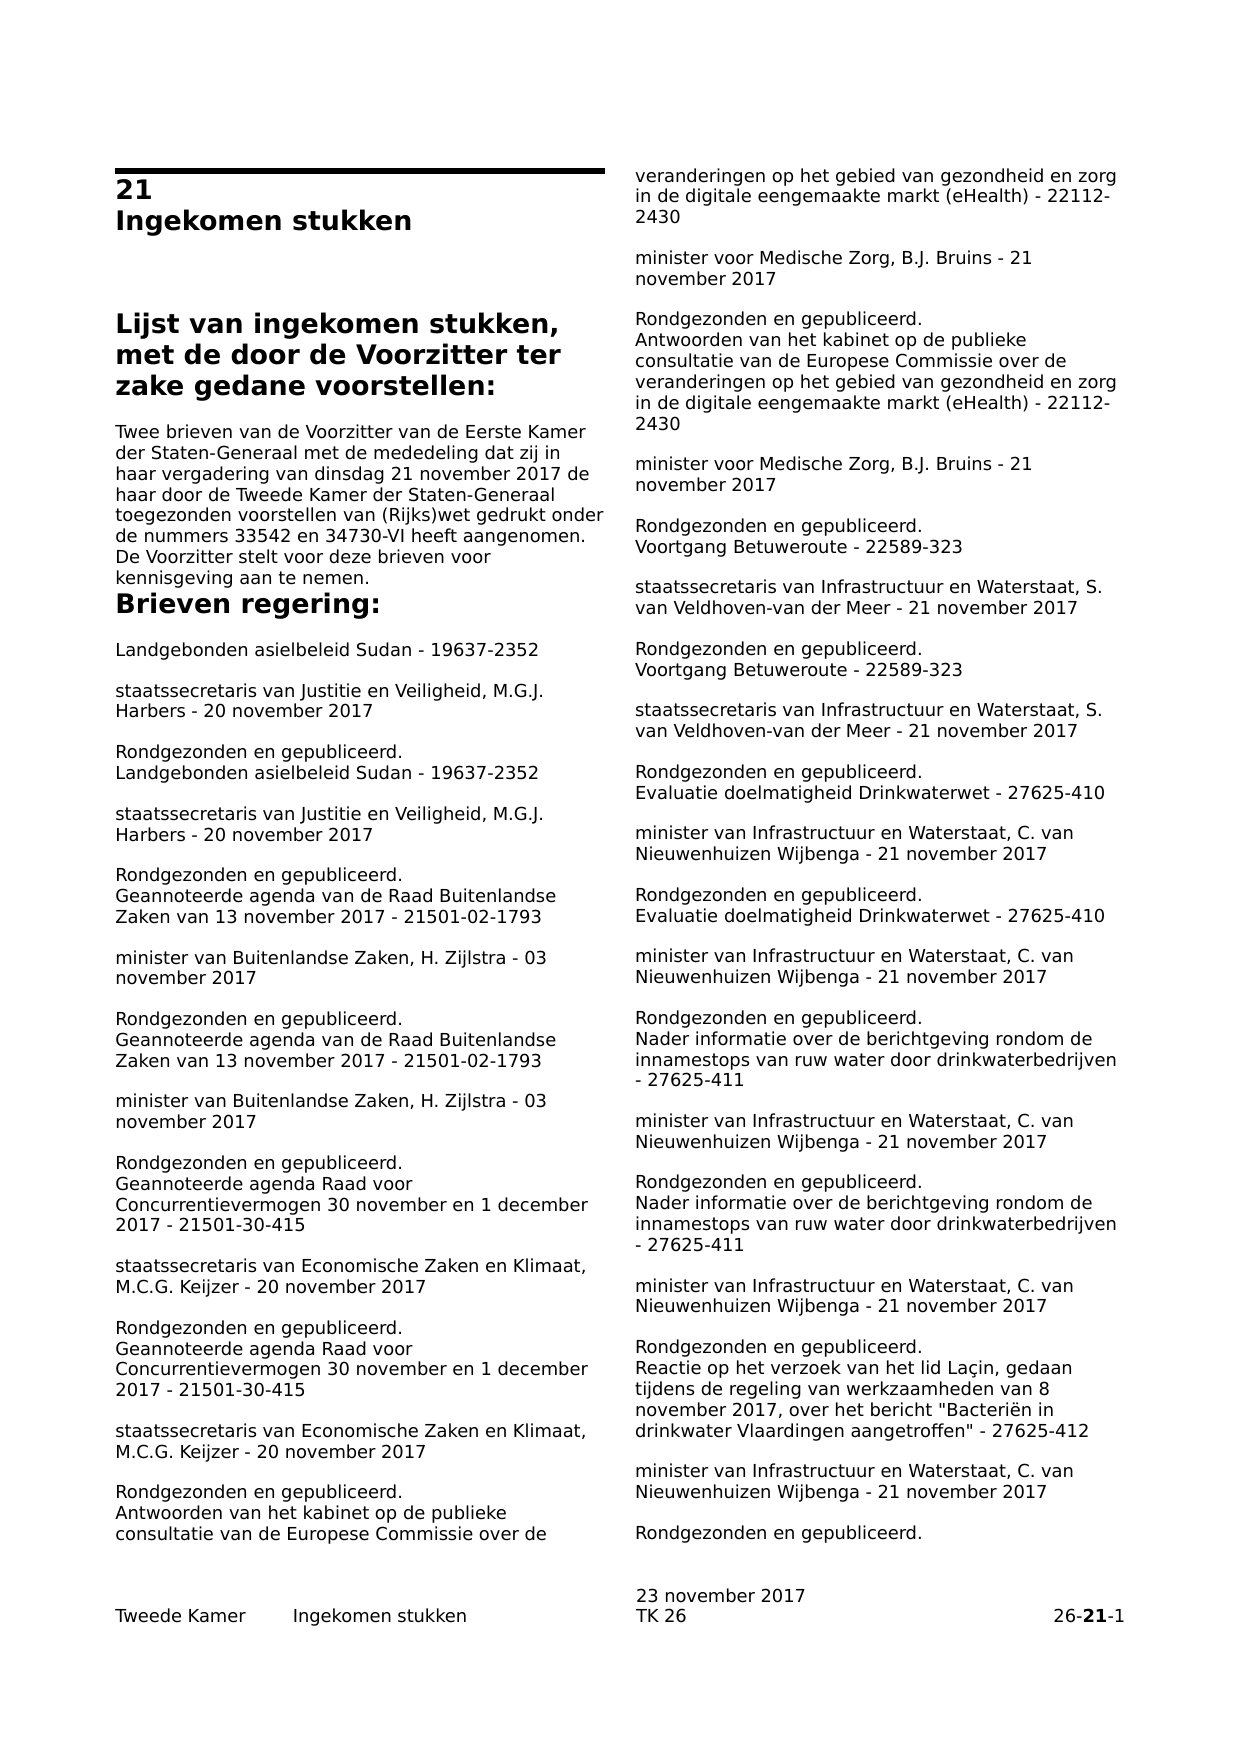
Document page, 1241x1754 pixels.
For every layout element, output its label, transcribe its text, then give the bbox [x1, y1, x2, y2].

text minister voor Medische Zorg, B.J. Bruins - 21 november 2017 [635, 248, 1125, 289]
text Landgebonden asielbeleid Sudan - 19637-2352 [115, 763, 605, 784]
text Nader informatie over de berichtgeving rondom de innamestops van ruw water door drinkwaterbedrijven - 27625-411 [635, 1028, 1125, 1091]
text staatssecretaris van Economische Zaken en Klimaat, M.C.G. Keijzer - 20 november 2017 [115, 1256, 605, 1297]
text Geannoteerde agenda van de Raad Buitenlandse Zaken van 13 november 2017 - 21501-02-1793 [115, 886, 605, 927]
text Rondgezonden en gepubliceerd. [635, 885, 1125, 905]
text Twee brieven van de Voorzitter van de Eerste Kamer der Staten-Generaal met de mededeling dat zij in haar vergadering van dinsdag 21 november 2017 de haar door de Tweede Kamer der Staten-Generaal toegezonden voorstellen van (Rijks)wet gedrukt onder de nummers 33542 en 34730-VI heeft aangenomen. [115, 422, 605, 547]
text Rondgezonden en gepubliceerd. [115, 1009, 605, 1030]
text minister van Infrastructuur en Waterstaat, C. van Nieuwenhuizen Wijbenga - 21 november 2017 [635, 1276, 1125, 1317]
text Evaluatie doelmatigheid Drinkwaterwet - 27625-410 [635, 782, 1125, 803]
text minister voor Medische Zorg, B.J. Bruins - 21 november 2017 [635, 454, 1125, 496]
text Geannoteerde agenda Raad voor Concurrentievermogen 30 november en 1 december 2017 - 21501-30-415 [115, 1338, 605, 1401]
text Rondgezonden en gepubliceerd. [635, 1172, 1125, 1193]
title 21 Ingekomen stukken [115, 174, 605, 237]
text Geannoteerde agenda van de Raad Buitenlandse Zaken van 13 november 2017 - 21501-02-1793 [115, 1030, 605, 1071]
text staatssecretaris van Justitie en Veiligheid, M.G.J. Harbers - 20 november 2017 [115, 681, 605, 722]
text minister van Buitenlandse Zaken, H. Zijlstra - 03 november 2017 [115, 1091, 605, 1133]
text staatssecretaris van Infrastructuur en Waterstaat, S. van Veldhoven-van der Meer - 21 november 2017 [635, 700, 1125, 742]
text minister van Infrastructuur en Waterstaat, C. van Nieuwenhuizen Wijbenga - 21 november 2017 [635, 1111, 1125, 1152]
title Brieven regering: [115, 588, 605, 620]
text Rondgezonden en gepubliceerd. [635, 1008, 1125, 1028]
text Rondgezonden en gepubliceerd. [635, 1337, 1125, 1358]
text Rondgezonden en gepubliceerd. [115, 1482, 605, 1503]
text Rondgezonden en gepubliceerd. [115, 1317, 605, 1338]
text veranderingen op het gebied van gezondheid en zorg in de digitale eengemaakte markt (eHealth) - 22112-2430 [635, 165, 1125, 228]
text Rondgezonden en gepubliceerd. [635, 1523, 1125, 1543]
text staatssecretaris van Justitie en Veiligheid, M.G.J. Harbers - 20 november 2017 [115, 804, 605, 845]
text minister van Buitenlandse Zaken, H. Zijlstra - 03 november 2017 [115, 947, 605, 989]
title Lijst van ingekomen stukken, met de door de Voorzitter ter zake gedane voorstellen: [115, 308, 605, 402]
text Rondgezonden en gepubliceerd. [635, 762, 1125, 782]
text Geannoteerde agenda Raad voor Concurrentievermogen 30 november en 1 december 2017 - 21501-30-415 [115, 1173, 605, 1236]
text Nader informatie over de berichtgeving rondom de innamestops van ruw water door drinkwaterbedrijven - 27625-411 [635, 1193, 1125, 1256]
text Antwoorden van het kabinet op de publieke consultatie van de Europese Commissie over de veranderingen op het gebied van gezondheid en zorg in de digitale eengemaakte markt (eHealth) - 22112-2430 [635, 330, 1125, 434]
text Reactie op het verzoek van het lid Laçin, gedaan tijdens de regeling van werkzaamheden van 8 november 2017, over het bericht "Bacteriën in drinkwater Vlaardingen aangetroffen" - 27625-412 [635, 1358, 1125, 1441]
text Rondgezonden en gepubliceerd. [115, 742, 605, 763]
text minister van Infrastructuur en Waterstaat, C. van Nieuwenhuizen Wijbenga - 21 november 2017 [635, 823, 1125, 865]
text Antwoorden van het kabinet op de publieke consultatie van de Europese Commissie over de [115, 1503, 605, 1544]
text Voortgang Betuweroute - 22589-323 [635, 536, 1125, 557]
text Rondgezonden en gepubliceerd. [115, 865, 605, 886]
text Rondgezonden en gepubliceerd. [635, 639, 1125, 659]
text staatssecretaris van Economische Zaken en Klimaat, M.C.G. Keijzer - 20 november 2017 [115, 1421, 605, 1462]
text Rondgezonden en gepubliceerd. [635, 516, 1125, 536]
text minister van Infrastructuur en Waterstaat, C. van Nieuwenhuizen Wijbenga - 21 november 2017 [635, 946, 1125, 988]
text Evaluatie doelmatigheid Drinkwaterwet - 27625-410 [635, 905, 1125, 926]
text minister van Infrastructuur en Waterstaat, C. van Nieuwenhuizen Wijbenga - 21 november 2017 [635, 1461, 1125, 1503]
text Landgebonden asielbeleid Sudan - 19637-2352 [115, 640, 605, 661]
text Voortgang Betuweroute - 22589-323 [635, 659, 1125, 680]
text Rondgezonden en gepubliceerd. [635, 309, 1125, 330]
text staatssecretaris van Infrastructuur en Waterstaat, S. van Veldhoven-van der Meer - 21 november 2017 [635, 577, 1125, 619]
text De Voorzitter stelt voor deze brieven voor kennisgeving aan te nemen. [115, 547, 605, 588]
text Rondgezonden en gepubliceerd. [115, 1153, 605, 1173]
